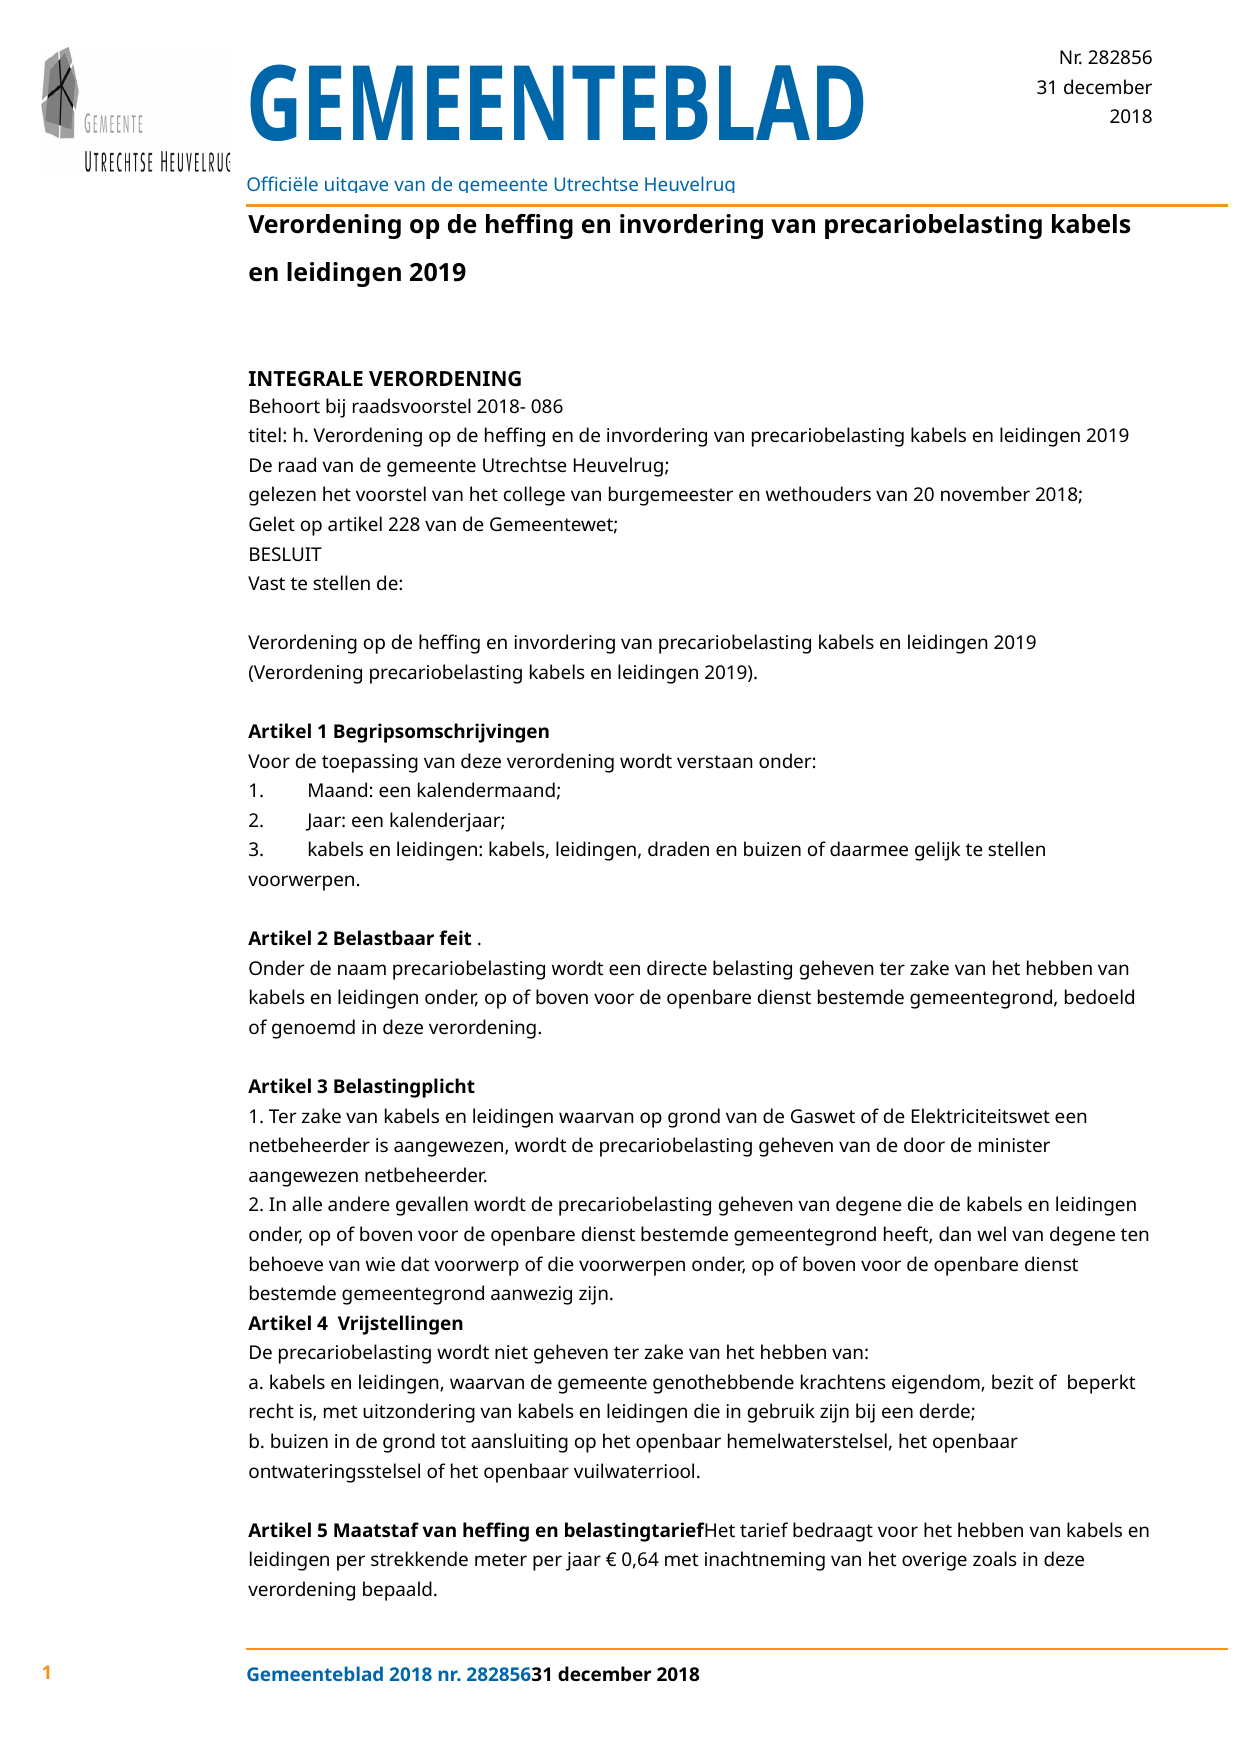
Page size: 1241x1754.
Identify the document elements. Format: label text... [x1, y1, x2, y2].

text 1. Ter zake van kabels en leidingen waarvan op grond van de Gaswet of de Elektriciteitswet een netbeheerder is aangewezen, wordt de precariobelasting geheven van de door de minister aangewezen netbeheerder. [248, 1103, 1152, 1188]
list Maand: een kalendermaand; [248, 777, 1152, 803]
text voorwerpen. [248, 866, 1152, 892]
text a. kabels en leidingen, waarvan de gemeente genothebbende krachtens eigendom, bezit of beperkt recht is, met uitzondering van kabels en leidingen die in gebruik zijn bij een derde; [248, 1369, 1152, 1424]
text Verordening op de heffing en invordering van precariobelasting kabels en leidingen 2019 [248, 207, 1152, 288]
text b. buizen in de grond tot aansluiting op het openbaar hemelwaterstelsel, het openbaar ontwateringsstelsel of het openbaar vuilwaterriool. [248, 1428, 1152, 1484]
text Artikel 4 Vrijstellingen [248, 1310, 1152, 1336]
text Verordening op de heffing en invordering van precariobelasting kabels en leidingen 2019 (Verordening precariobelasting kabels en leidingen 2019). [248, 629, 1152, 685]
text Vast te stellen de: [248, 570, 1152, 596]
text De precariobelasting wordt niet geheven ter zake van het hebben van: [248, 1339, 1152, 1365]
text Artikel 3 Belastingplicht [248, 1073, 1152, 1099]
text Artikel 2 Belastbaar feit . [248, 925, 1152, 951]
text gelezen het voorstel van het college van burgemeester en wethouders van 20 november 2018; [248, 482, 1152, 507]
text Behoort bij raadsvoorstel 2018- 086 [248, 393, 1152, 419]
text BESLUIT [248, 541, 1152, 567]
text Voor de toepassing van deze verordening wordt verstaan onder: [248, 748, 1152, 774]
text INTEGRALE VERORDENING [248, 364, 1152, 393]
text Gelet op artikel 228 van de Gemeentewet; [248, 511, 1152, 537]
text Artikel 5 Maatstaf van heffing en belastingtariefHet tarief bedraagt voor het hebben van kabels en leidingen per strekkende meter per jaar € 0,64 met inachtneming van het overige zoals in deze verordening bepaald. [248, 1517, 1152, 1602]
text 2. In alle andere gevallen wordt de precariobelasting geheven van degene die de kabels en leidingen onder, op of boven voor de openbare dienst bestemde gemeentegrond heeft, dan wel van degene ten behoeve van wie dat voorwerp of die voorwerpen onder, op of boven voor de openbare dienst bestemde gemeentegrond aanwezig zijn. [248, 1192, 1152, 1306]
picture [41, 47, 231, 172]
list kabels en leidingen: kabels, leidingen, draden en buizen of daarmee gelijk te stellen [248, 837, 1152, 862]
text Artikel 1 Begripsomschrijvingen [248, 718, 1152, 744]
text Onder de naam precariobelasting wordt een directe belasting geheven ter zake van het hebben van kabels en leidingen onder, op of boven voor de openbare dienst bestemde gemeentegrond, bedoeld of genoemd in deze verordening. [248, 955, 1152, 1040]
text De raad van de gemeente Utrechtse Heuvelrug; [248, 452, 1152, 478]
text titel: h. Verordening op de heffing en de invordering van precariobelasting kabels en leidingen 2019 [248, 422, 1152, 448]
list Jaar: een kalenderjaar; [248, 807, 1152, 833]
